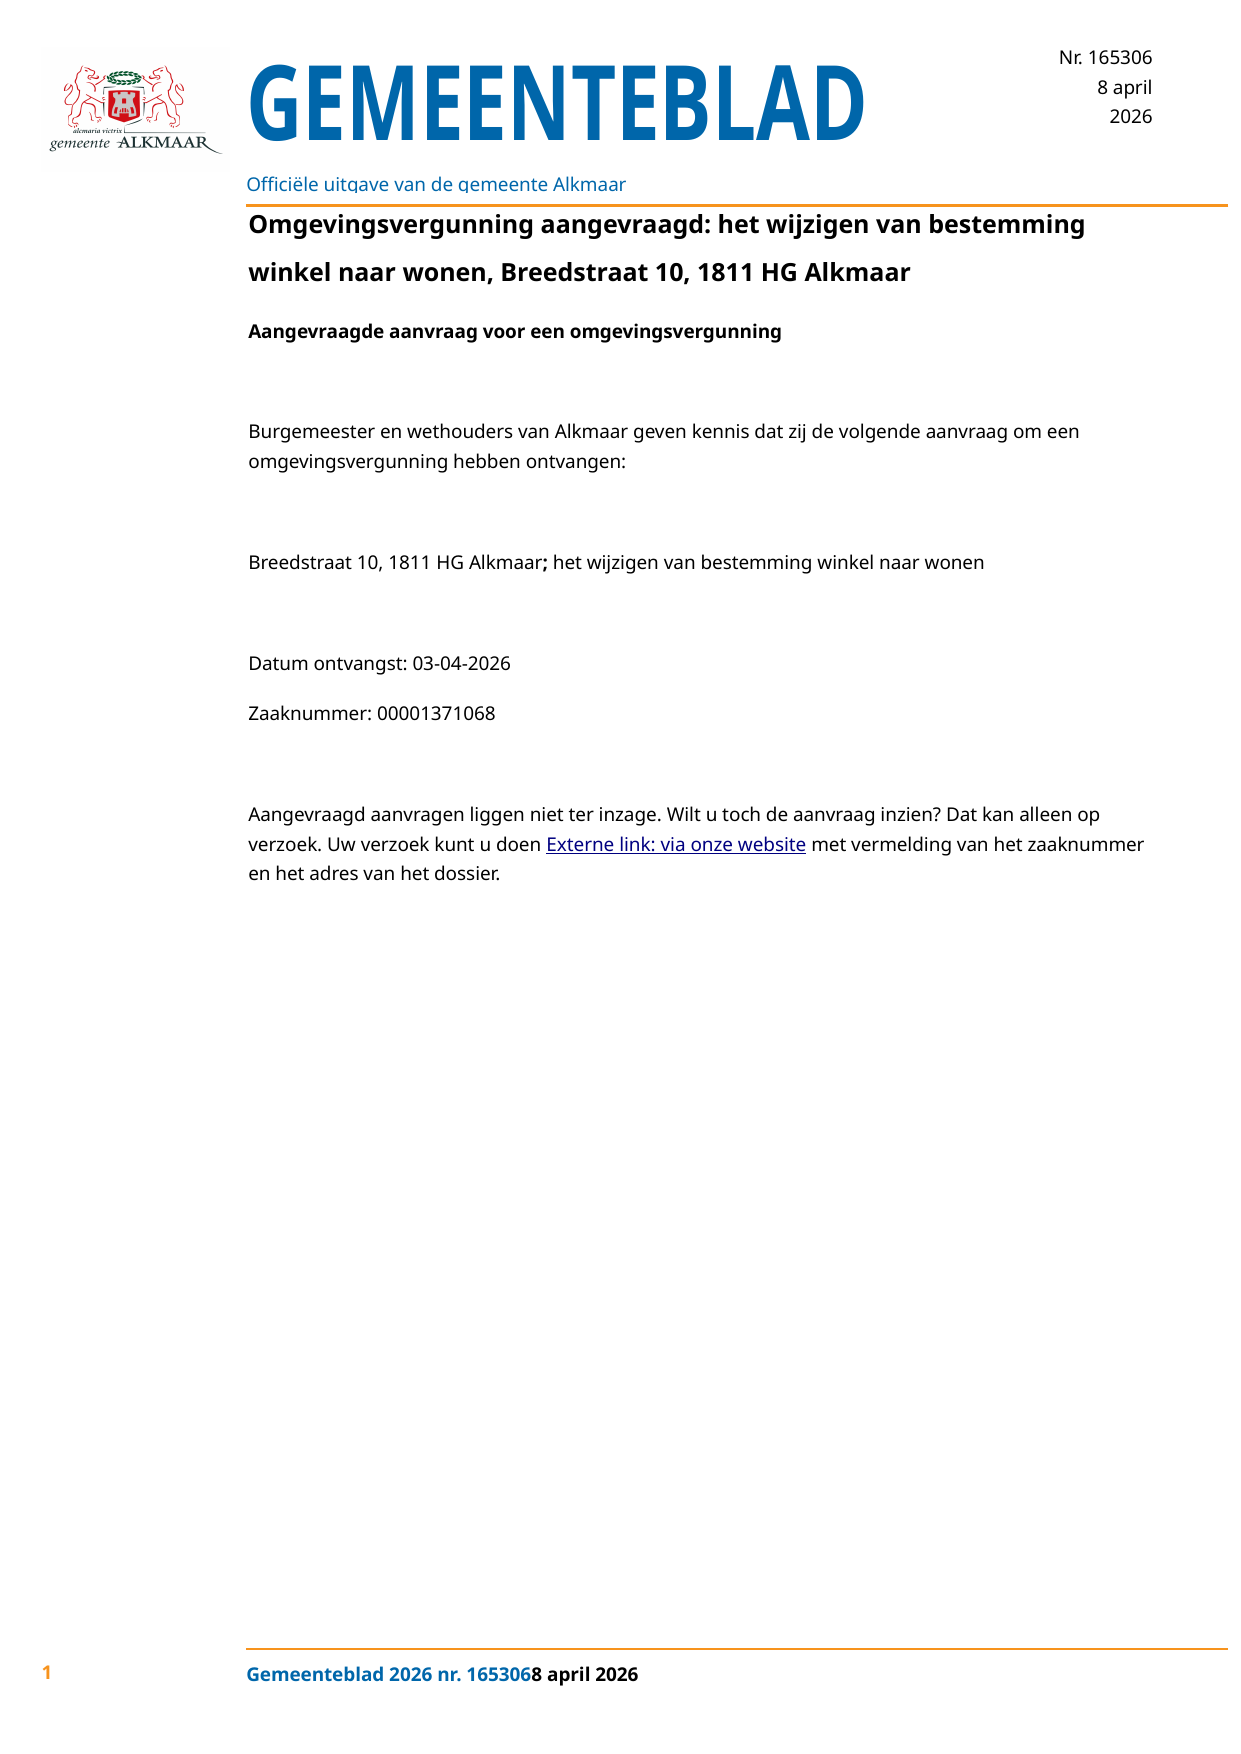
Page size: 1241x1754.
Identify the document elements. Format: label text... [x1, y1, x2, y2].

text Zaaknummer: 00001371068 [248, 700, 1152, 726]
text Aangevraagd aanvragen liggen niet ter inzage. Wilt u toch de aanvraag inzien? Dat kan alleen op verzoek. Uw verzoek kunt u doen Externe link: via onze website met vermelding van het zaaknummer en het adres van het dossier. [248, 801, 1152, 886]
text Datum ontvangst: 03-04-2026 [248, 650, 1152, 676]
text Breedstraat 10, 1811 HG Alkmaar; het wijzigen van bestemming winkel naar wonen [248, 549, 1152, 575]
text Aangevraagde aanvraag voor een omgevingsvergunning [248, 318, 1152, 344]
text Burgemeester en wethouders van Alkmaar geven kennis dat zij de volgende aanvraag om een omgevingsvergunning hebben ontvangen: [248, 419, 1152, 474]
picture [41, 47, 231, 172]
text Omgevingsvergunning aangevraagd: het wijzigen van bestemming winkel naar wonen, Breedstraat 10, 1811 HG Alkmaar [248, 207, 1152, 288]
